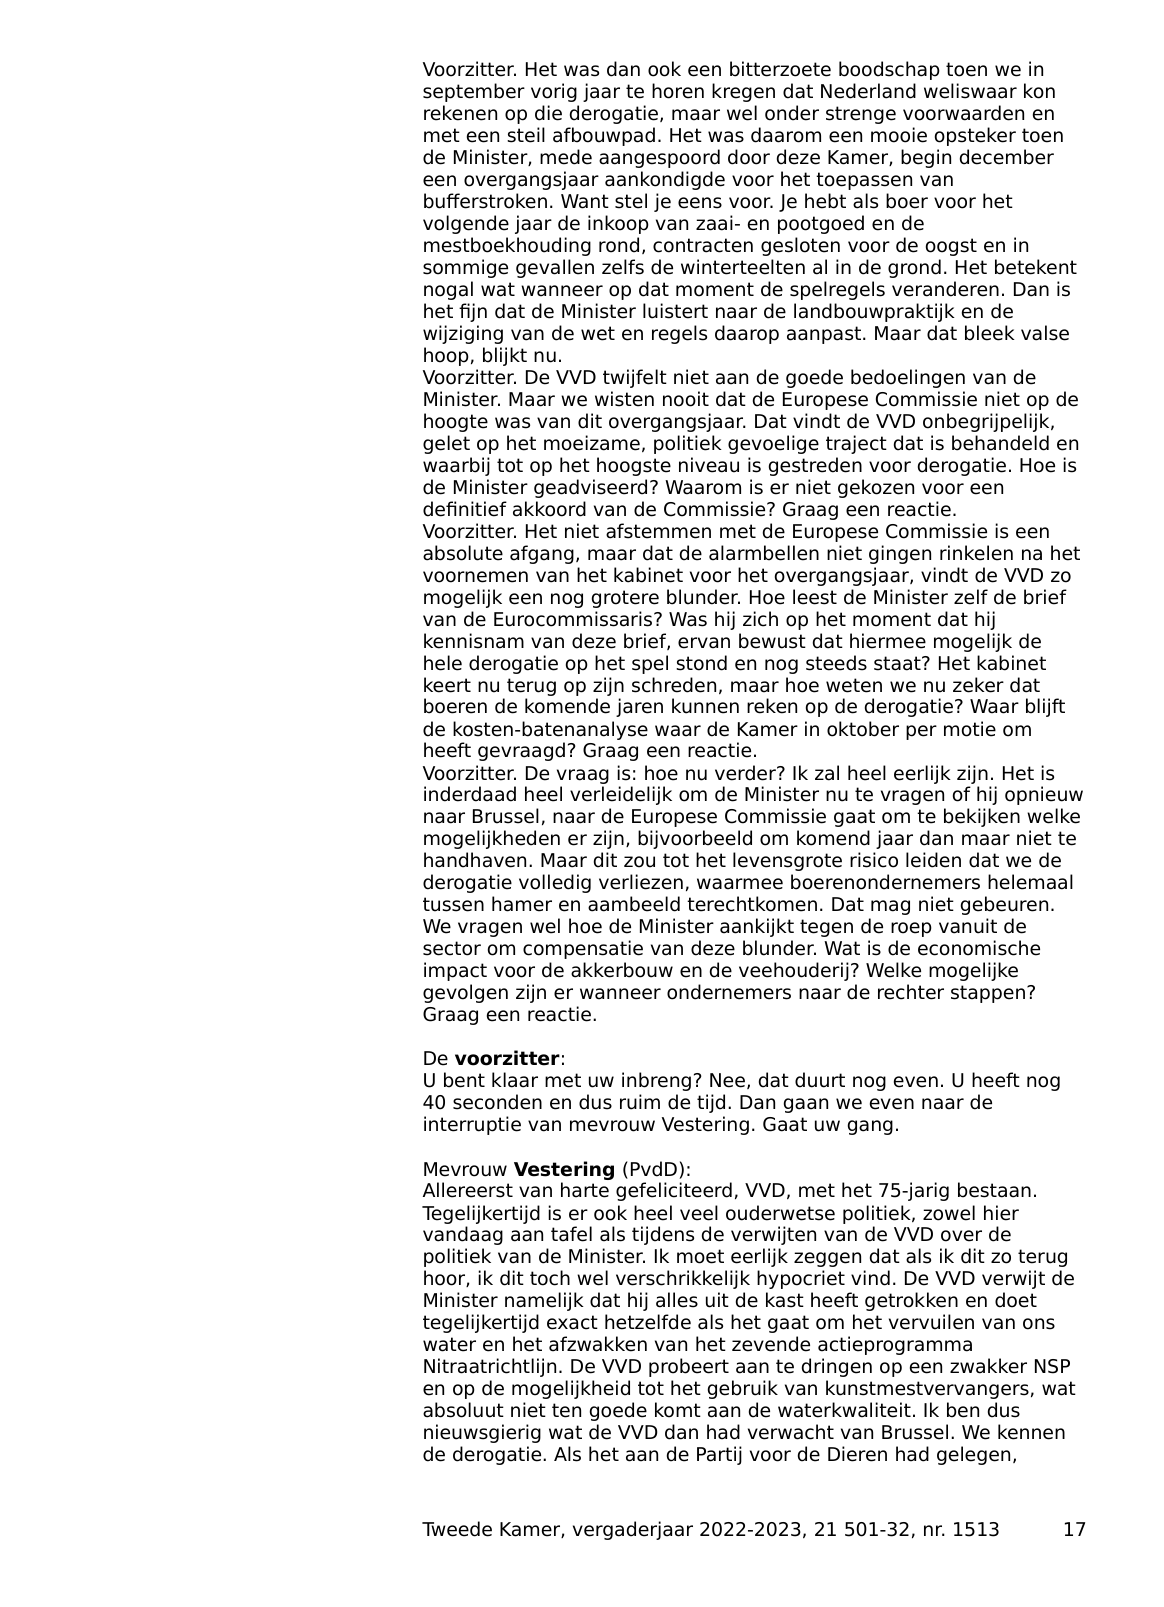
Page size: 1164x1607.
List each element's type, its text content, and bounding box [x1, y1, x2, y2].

text Mevrouw Vestering (PvdD): [422, 1158, 1087, 1180]
text Voorzitter. De vraag is: hoe nu verder? Ik zal heel eerlijk zijn. Het is inderdaad heel verleidelijk om de Minister nu te vragen of hij opnieuw naar Brussel, naar de Europese Commissie gaat om te bekijken welke mogelijkheden er zijn, bijvoorbeeld om komend jaar dan maar niet te handhaven. Maar dit zou tot het levensgrote risico leiden dat we de derogatie volledig verliezen, waarmee boerenondernemers helemaal tussen hamer en aambeeld terechtkomen. Dat mag niet gebeuren. We vragen wel hoe de Minister aankijkt tegen de roep vanuit de sector om compensatie van deze blunder. Wat is de economische impact voor de akkerbouw en de veehouderij? Welke mogelijke gevolgen zijn er wanneer ondernemers naar de rechter stappen? Graag een reactie. [422, 762, 1087, 1026]
text Voorzitter. Het niet afstemmen met de Europese Commissie is een absolute afgang, maar dat de alarmbellen niet gingen rinkelen na het voornemen van het kabinet voor het overgangsjaar, vindt de VVD zo mogelijk een nog grotere blunder. Hoe leest de Minister zelf de brief van de Eurocommissaris? Was hij zich op het moment dat hij kennisnam van deze brief, ervan bewust dat hiermee mogelijk de hele derogatie op het spel stond en nog steeds staat? Het kabinet keert nu terug op zijn schreden, maar hoe weten we nu zeker dat boeren de komende jaren kunnen reken op de derogatie? Waar blijft de kosten-batenanalyse waar de Kamer in oktober per motie om heeft gevraagd? Graag een reactie. [422, 521, 1087, 762]
text De voorzitter: [422, 1048, 1087, 1070]
text Voorzitter. Het was dan ook een bitterzoete boodschap toen we in september vorig jaar te horen kregen dat Nederland weliswaar kon rekenen op die derogatie, maar wel onder strenge voorwaarden en met een steil afbouwpad. Het was daarom een mooie opsteker toen de Minister, mede aangespoord door deze Kamer, begin december een overgangsjaar aankondigde voor het toepassen van bufferstroken. Want stel je eens voor. Je hebt als boer voor het volgende jaar de inkoop van zaai- en pootgoed en de mestboekhouding rond, contracten gesloten voor de oogst en in sommige gevallen zelfs de winterteelten al in de grond. Het betekent nogal wat wanneer op dat moment de spelregels veranderen. Dan is het fijn dat de Minister luistert naar de landbouwpraktijk en de wijziging van de wet en regels daarop aanpast. Maar dat bleek valse hoop, blijkt nu. [422, 59, 1087, 367]
text Voorzitter. De VVD twijfelt niet aan de goede bedoelingen van de Minister. Maar we wisten nooit dat de Europese Commissie niet op de hoogte was van dit overgangsjaar. Dat vindt de VVD onbegrijpelijk, gelet op het moeizame, politiek gevoelige traject dat is behandeld en waarbij tot op het hoogste niveau is gestreden voor derogatie. Hoe is de Minister geadviseerd? Waarom is er niet gekozen voor een definitief akkoord van de Commissie? Graag een reactie. [422, 367, 1087, 521]
text Allereerst van harte gefeliciteerd, VVD, met het 75-jarig bestaan. Tegelijkertijd is er ook heel veel ouderwetse politiek, zowel hier vandaag aan tafel als tijdens de verwijten van de VVD over de politiek van de Minister. Ik moet eerlijk zeggen dat als ik dit zo terug hoor, ik dit toch wel verschrikkelijk hypocriet vind. De VVD verwijt de Minister namelijk dat hij alles uit de kast heeft getrokken en doet tegelijkertijd exact hetzelfde als het gaat om het vervuilen van ons water en het afzwakken van het zevende actieprogramma Nitraatrichtlijn. De VVD probeert aan te dringen op een zwakker NSP en op de mogelijkheid tot het gebruik van kunstmestvervangers, wat absoluut niet ten goede komt aan de waterkwaliteit. Ik ben dus nieuwsgierig wat de VVD dan had verwacht van Brussel. We kennen de derogatie. Als het aan de Partij voor de Dieren had gelegen, [422, 1180, 1087, 1466]
text U bent klaar met uw inbreng? Nee, dat duurt nog even. U heeft nog 40 seconden en dus ruim de tijd. Dan gaan we even naar de interruptie van mevrouw Vestering. Gaat uw gang. [422, 1070, 1087, 1136]
